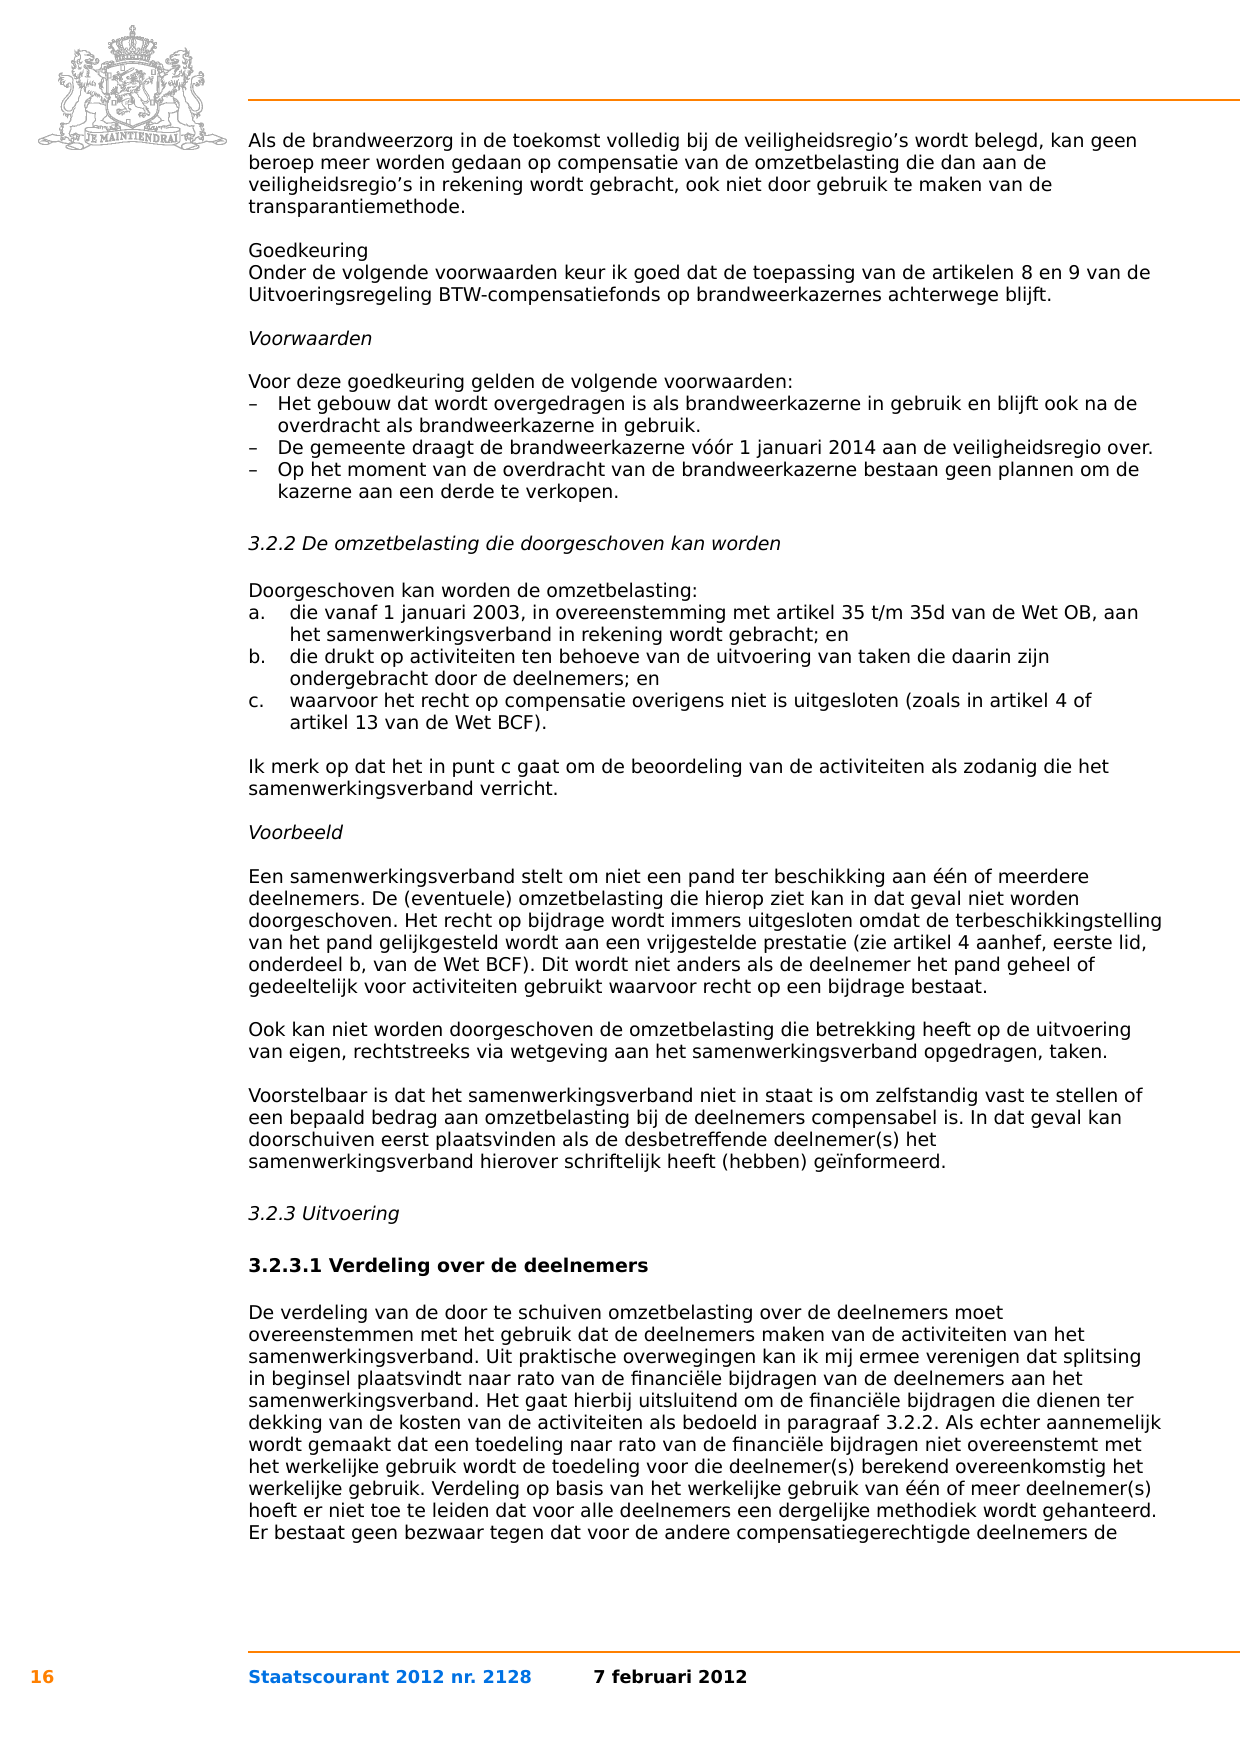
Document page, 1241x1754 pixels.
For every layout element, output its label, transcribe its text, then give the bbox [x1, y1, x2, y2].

text Voorstelbaar is dat het samenwerkingsverband niet in staat is om zelfstandig vast te stellen of een bepaald bedrag aan omzetbelasting bij de deelnemers compensabel is. In dat geval kan doorschuiven eerst plaatsvinden als de desbetreffende deelnemer(s) het samenwerkingsverband hierover schriftelijk heeft (hebben) geïnformeerd. [248, 1085, 1163, 1173]
subtitle 3.2.3 Uitvoering [248, 1203, 1163, 1225]
text Een samenwerkingsverband stelt om niet een pand ter beschikking aan één of meerdere deelnemers. De (eventuele) omzetbelasting die hierop ziet kan in dat geval niet worden doorgeschoven. Het recht op bijdrage wordt immers uitgesloten omdat de terbeschikkingstelling van het pand gelijkgesteld wordt aan een vrijgestelde prestatie (zie artikel 4 aanhef, eerste lid, onderdeel b, van de Wet BCF). Dit wordt niet anders als de deelnemer het pand geheel of gedeeltelijk voor activiteiten gebruikt waarvoor recht op een bijdrage bestaat. [248, 866, 1163, 997]
text Onder de volgende voorwaarden keur ik goed dat de toepassing van de artikelen 8 en 9 van de Uitvoeringsregeling BTW-compensatiefonds op brandweerkazernes achterwege blijft. [248, 262, 1163, 306]
text b. die drukt op activiteiten ten behoeve van de uitvoering van taken die daarin zijn ondergebracht door de deelnemers; en [248, 646, 1163, 690]
picture [38, 25, 227, 150]
subtitle Voorbeeld [248, 822, 1163, 844]
text c. waarvoor het recht op compensatie overigens niet is uitgesloten (zoals in artikel 4 of artikel 13 van de Wet BCF). [248, 690, 1163, 734]
text – Het gebouw dat wordt overgedragen is als brandweerkazerne in gebruik en blijft ook na de overdracht als brandweerkazerne in gebruik. [248, 393, 1163, 437]
text Voor deze goedkeuring gelden de volgende voorwaarden: [248, 371, 1163, 393]
text Doorgeschoven kan worden de omzetbelasting: [248, 580, 1163, 602]
text Als de brandweerzorg in de toekomst volledig bij de veiligheidsregio’s wordt belegd, kan geen beroep meer worden gedaan op compensatie van de omzetbelasting die dan aan de veiligheidsregio’s in rekening wordt gebracht, ook niet door gebruik te maken van de transparantiemethode. [248, 130, 1163, 218]
text De verdeling van de door te schuiven omzetbelasting over de deelnemers moet overeenstemmen met het gebruik dat de deelnemers maken van de activiteiten van het samenwerkingsverband. Uit praktische overwegingen kan ik mij ermee verenigen dat splitsing in beginsel plaatsvindt naar rato van de financiële bijdragen van de deelnemers aan het samenwerkingsverband. Het gaat hierbij uitsluitend om de financiële bijdragen die dienen ter dekking van de kosten van de activiteiten als bedoeld in paragraaf 3.2.2. Als echter aannemelijk wordt gemaakt dat een toedeling naar rato van de financiële bijdragen niet overeenstemt met het werkelijke gebruik wordt de toedeling voor die deelnemer(s) berekend overeenkomstig het werkelijke gebruik. Verdeling op basis van het werkelijke gebruik van één of meer deelnemer(s) hoeft er niet toe te leiden dat voor alle deelnemers een dergelijke methodiek wordt gehanteerd. Er bestaat geen bezwaar tegen dat voor de andere compensatiegerechtigde deelnemers de [248, 1302, 1163, 1544]
text – Op het moment van de overdracht van de brandweerkazerne bestaan geen plannen om de kazerne aan een derde te verkopen. [248, 459, 1163, 503]
text – De gemeente draagt de brandweerkazerne vóór 1 januari 2014 aan de veiligheidsregio over. [248, 437, 1163, 459]
text a. die vanaf 1 januari 2003, in overeenstemming met artikel 35 t/m 35d van de Wet OB, aan het samenwerkingsverband in rekening wordt gebracht; en [248, 602, 1163, 646]
subtitle 3.2.2 De omzetbelasting die doorgeschoven kan worden [248, 533, 1163, 555]
subtitle 3.2.3.1 Verdeling over de deelnemers [248, 1255, 1163, 1277]
text Ik merk op dat het in punt c gaat om de beoordeling van de activiteiten als zodanig die het samenwerkingsverband verricht. [248, 756, 1163, 800]
subtitle Voorwaarden [248, 327, 1163, 349]
text Ook kan niet worden doorgeschoven de omzetbelasting die betrekking heeft op de uitvoering van eigen, rechtstreeks via wetgeving aan het samenwerkingsverband opgedragen, taken. [248, 1019, 1163, 1063]
text Goedkeuring [248, 240, 1163, 262]
